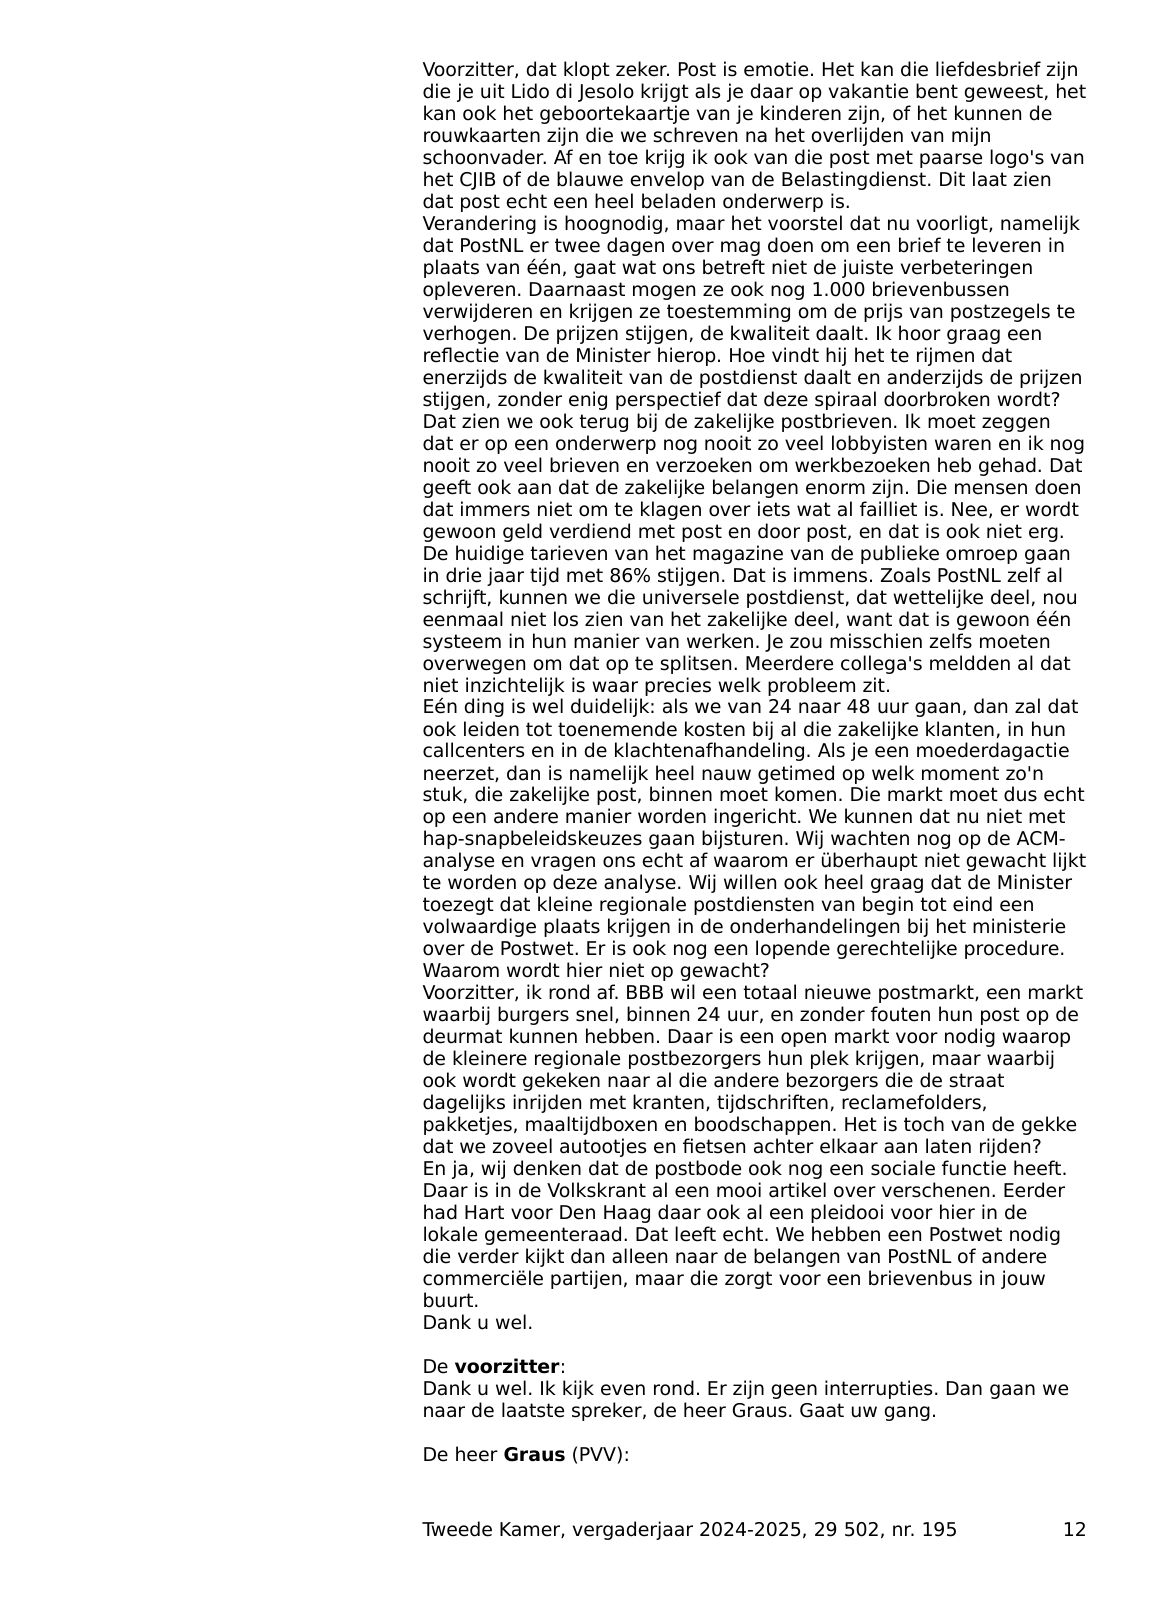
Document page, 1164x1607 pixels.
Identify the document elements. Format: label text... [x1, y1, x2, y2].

text Voorzitter, dat klopt zeker. Post is emotie. Het kan die liefdesbrief zijn die je uit Lido di Jesolo krijgt als je daar op vakantie bent geweest, het kan ook het geboortekaartje van je kinderen zijn, of het kunnen de rouwkaarten zijn die we schreven na het overlijden van mijn schoonvader. Af en toe krijg ik ook van die post met paarse logo's van het CJIB of de blauwe envelop van de Belastingdienst. Dit laat zien dat post echt een heel beladen onderwerp is. [422, 59, 1087, 213]
text En ja, wij denken dat de postbode ook nog een sociale functie heeft. Daar is in de Volkskrant al een mooi artikel over verschenen. Eerder had Hart voor Den Haag daar ook al een pleidooi voor hier in de lokale gemeenteraad. Dat leeft echt. We hebben een Postwet nodig die verder kijkt dan alleen naar de belangen van PostNL of andere commerciële partijen, maar die zorgt voor een brievenbus in jouw buurt. [422, 1158, 1087, 1312]
text Dank u wel. Ik kijk even rond. Er zijn geen interrupties. Dan gaan we naar de laatste spreker, de heer Graus. Gaat uw gang. [422, 1378, 1087, 1422]
text Eén ding is wel duidelijk: als we van 24 naar 48 uur gaan, dan zal dat ook leiden tot toenemende kosten bij al die zakelijke klanten, in hun callcenters en in de klachtenafhandeling. Als je een moederdagactie neerzet, dan is namelijk heel nauw getimed op welk moment zo'n stuk, die zakelijke post, binnen moet komen. Die markt moet dus echt op een andere manier worden ingericht. We kunnen dat nu niet met hap-snapbeleidskeuzes gaan bijsturen. Wij wachten nog op de ACM-analyse en vragen ons echt af waarom er überhaupt niet gewacht lijkt te worden op deze analyse. Wij willen ook heel graag dat de Minister toezegt dat kleine regionale postdiensten van begin tot eind een volwaardige plaats krijgen in de onderhandelingen bij het ministerie over de Postwet. Er is ook nog een lopende gerechtelijke procedure. Waarom wordt hier niet op gewacht? [422, 696, 1087, 982]
text Dat zien we ook terug bij de zakelijke postbrieven. Ik moet zeggen dat er op een onderwerp nog nooit zo veel lobbyisten waren en ik nog nooit zo veel brieven en verzoeken om werkbezoeken heb gehad. Dat geeft ook aan dat de zakelijke belangen enorm zijn. Die mensen doen dat immers niet om te klagen over iets wat al failliet is. Nee, er wordt gewoon geld verdiend met post en door post, en dat is ook niet erg. De huidige tarieven van het magazine van de publieke omroep gaan in drie jaar tijd met 86% stijgen. Dat is immens. Zoals PostNL zelf al schrijft, kunnen we die universele postdienst, dat wettelijke deel, nou eenmaal niet los zien van het zakelijke deel, want dat is gewoon één systeem in hun manier van werken. Je zou misschien zelfs moeten overwegen om dat op te splitsen. Meerdere collega's meldden al dat niet inzichtelijk is waar precies welk probleem zit. [422, 411, 1087, 696]
text Dank u wel. [422, 1312, 1087, 1334]
text De voorzitter: [422, 1356, 1087, 1378]
text De heer Graus (PVV): [422, 1444, 1087, 1466]
text Verandering is hoognodig, maar het voorstel dat nu voorligt, namelijk dat PostNL er twee dagen over mag doen om een brief te leveren in plaats van één, gaat wat ons betreft niet de juiste verbeteringen opleveren. Daarnaast mogen ze ook nog 1.000 brievenbussen verwijderen en krijgen ze toestemming om de prijs van postzegels te verhogen. De prijzen stijgen, de kwaliteit daalt. Ik hoor graag een reflectie van de Minister hierop. Hoe vindt hij het te rijmen dat enerzijds de kwaliteit van de postdienst daalt en anderzijds de prijzen stijgen, zonder enig perspectief dat deze spiraal doorbroken wordt? [422, 213, 1087, 411]
text Voorzitter, ik rond af. BBB wil een totaal nieuwe postmarkt, een markt waarbij burgers snel, binnen 24 uur, en zonder fouten hun post op de deurmat kunnen hebben. Daar is een open markt voor nodig waarop de kleinere regionale postbezorgers hun plek krijgen, maar waarbij ook wordt gekeken naar al die andere bezorgers die de straat dagelijks inrijden met kranten, tijdschriften, reclamefolders, pakketjes, maaltijdboxen en boodschappen. Het is toch van de gekke dat we zoveel autootjes en fietsen achter elkaar aan laten rijden? [422, 982, 1087, 1158]
